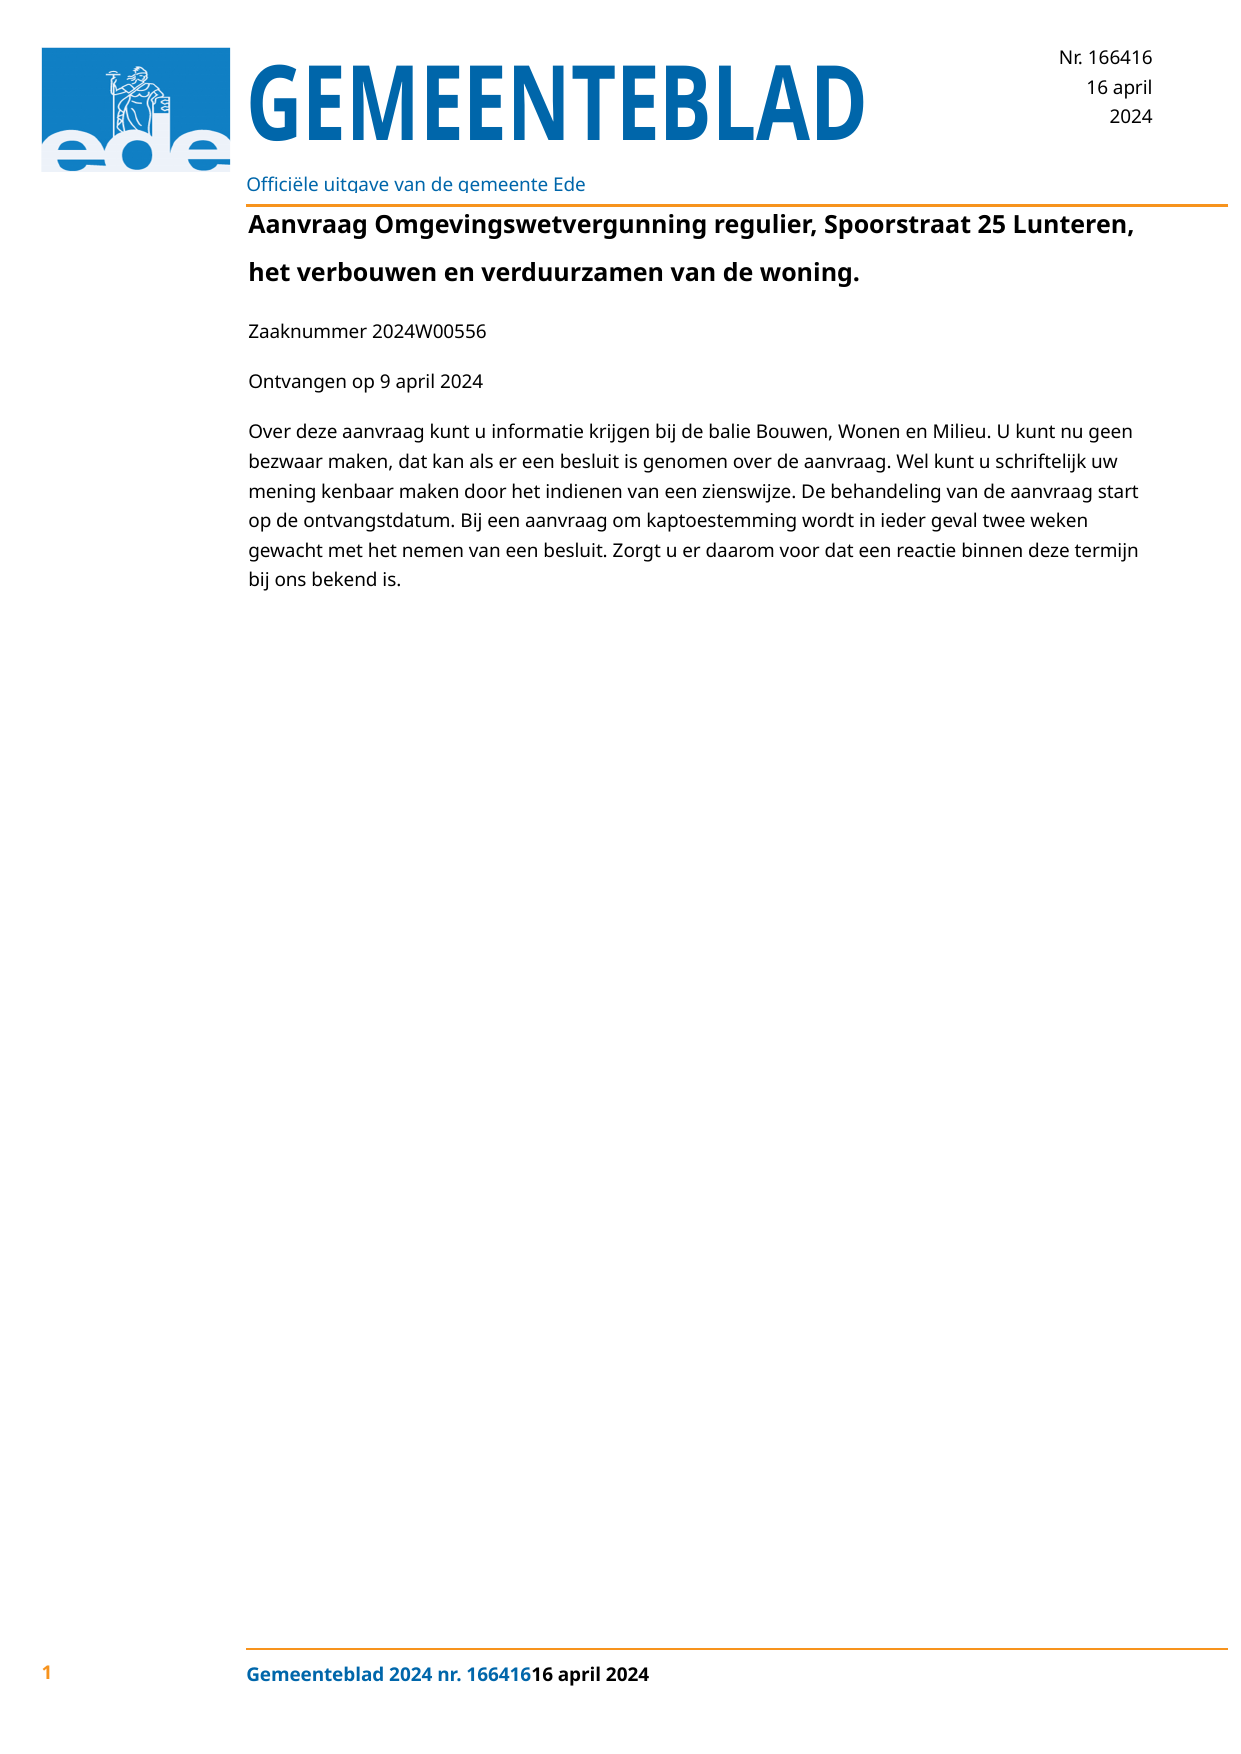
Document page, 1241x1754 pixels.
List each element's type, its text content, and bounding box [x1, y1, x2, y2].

text Zaaknummer 2024W00556 [248, 318, 1152, 344]
text Aanvraag Omgevingswetvergunning regulier, Spoorstraat 25 Lunteren, het verbouwen en verduurzamen van de woning. [248, 207, 1152, 288]
text Ontvangen op 9 april 2024 [248, 368, 1152, 394]
picture [41, 47, 231, 172]
text Over deze aanvraag kunt u informatie krijgen bij de balie Bouwen, Wonen en Milieu. U kunt nu geen bezwaar maken, dat kan als er een besluit is genomen over de aanvraag. Wel kunt u schriftelijk uw mening kenbaar maken door het indienen van een zienswijze. De behandeling van de aanvraag start op de ontvangstdatum. Bij een aanvraag om kaptoestemming wordt in ieder geval twee weken gewacht met het nemen van een besluit. Zorgt u er daarom voor dat een reactie binnen deze termijn bij ons bekend is. [248, 419, 1152, 592]
